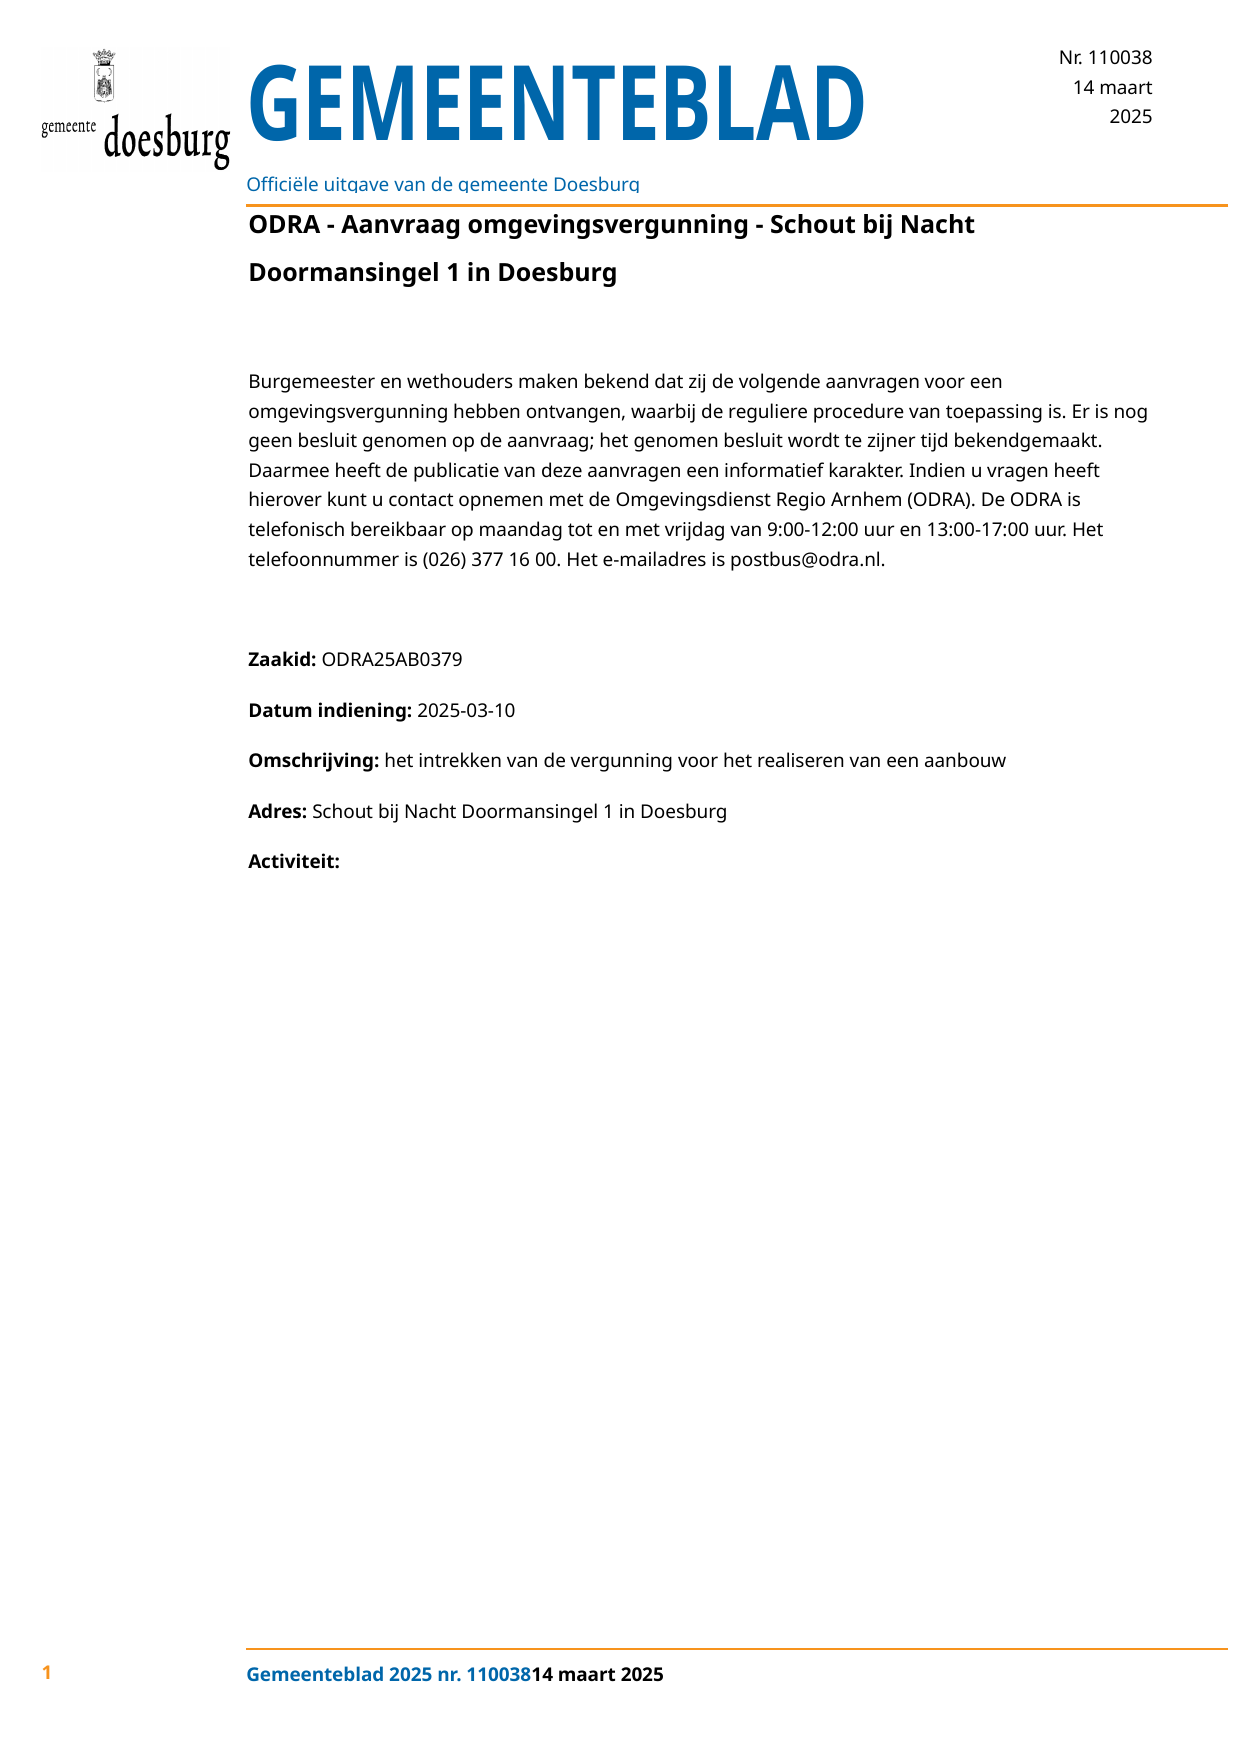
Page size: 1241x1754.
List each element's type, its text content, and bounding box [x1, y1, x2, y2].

text ODRA - Aanvraag omgevingsvergunning - Schout bij Nacht Doormansingel 1 in Doesburg [248, 207, 1152, 288]
text Burgemeester en wethouders maken bekend dat zij de volgende aanvragen voor een omgevingsvergunning hebben ontvangen, waarbij de reguliere procedure van toepassing is. Er is nog geen besluit genomen op de aanvraag; het genomen besluit wordt te zijner tijd bekendgemaakt. Daarmee heeft de publicatie van deze aanvragen een informatief karakter. Indien u vragen heeft hierover kunt u contact opnemen met de Omgevingsdienst Regio Arnhem (ODRA). De ODRA is telefonisch bereikbaar op maandag tot en met vrijdag van 9:00-12:00 uur en 13:00-17:00 uur. Het telefoonnummer is (026) 377 16 00. Het e-mailadres is postbus@odra.nl. [248, 368, 1152, 572]
text Activiteit: [248, 848, 1152, 874]
picture [41, 47, 231, 172]
text Adres: Schout bij Nacht Doormansingel 1 in Doesburg [248, 798, 1152, 824]
text Omschrijving: het intrekken van de vergunning voor het realiseren van een aanbouw [248, 747, 1152, 773]
text Zaakid: ODRA25AB0379 [248, 647, 1152, 672]
text Datum indiening: 2025-03-10 [248, 697, 1152, 723]
